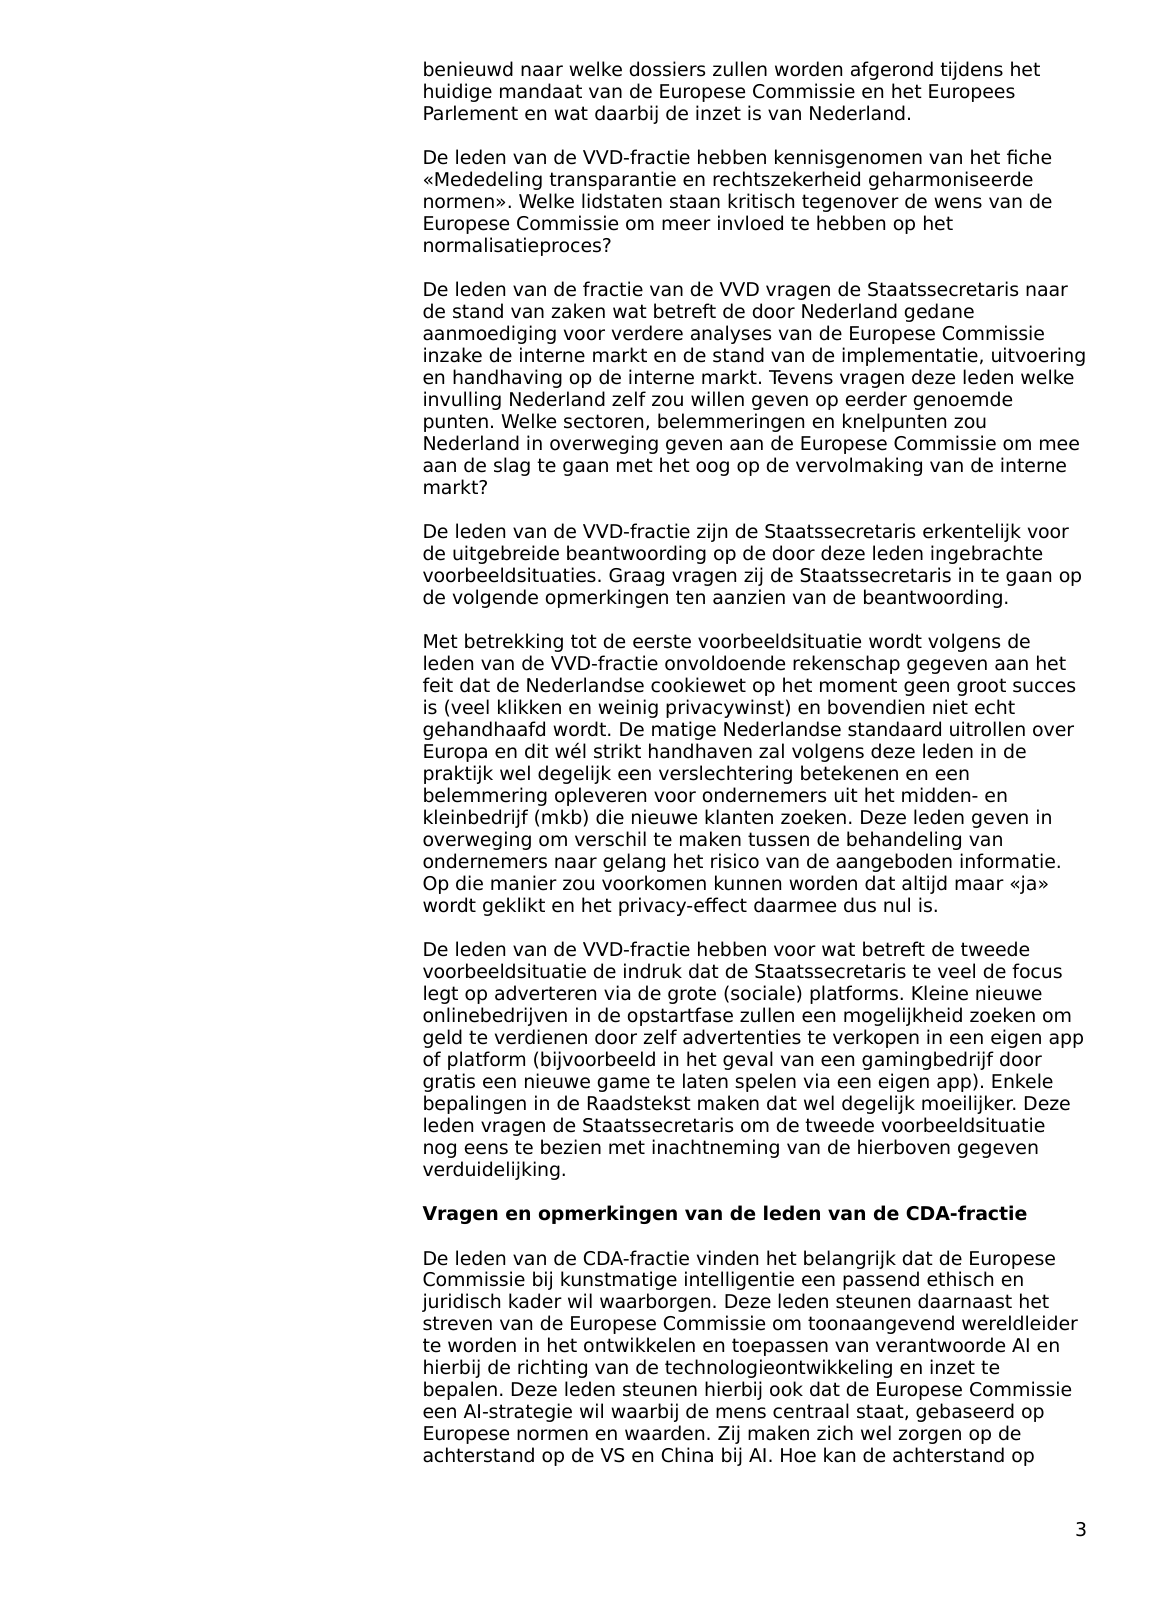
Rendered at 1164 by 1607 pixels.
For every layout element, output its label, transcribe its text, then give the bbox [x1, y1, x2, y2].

text De leden van de VVD-fractie zijn de Staatssecretaris erkentelijk voor de uitgebreide beantwoording op de door deze leden ingebrachte voorbeeldsituaties. Graag vragen zij de Staatssecretaris in te gaan op de volgende opmerkingen ten aanzien van de beantwoording. [422, 521, 1087, 609]
text Met betrekking tot de eerste voorbeeldsituatie wordt volgens de leden van de VVD-fractie onvoldoende rekenschap gegeven aan het feit dat de Nederlandse cookiewet op het moment geen groot succes is (veel klikken en weinig privacywinst) en bovendien niet echt gehandhaafd wordt. De matige Nederlandse standaard uitrollen over Europa en dit wél strikt handhaven zal volgens deze leden in de praktijk wel degelijk een verslechtering betekenen en een belemmering opleveren voor ondernemers uit het midden- en kleinbedrijf (mkb) die nieuwe klanten zoeken. Deze leden geven in overweging om verschil te maken tussen de behandeling van ondernemers naar gelang het risico van de aangeboden informatie. Op die manier zou voorkomen kunnen worden dat altijd maar «ja» wordt geklikt en het privacy-effect daarmee dus nul is. [422, 631, 1087, 917]
subtitle Vragen en opmerkingen van de leden van de CDA-fractie [422, 1203, 1087, 1225]
text De leden van de fractie van de VVD vragen de Staatssecretaris naar de stand van zaken wat betreft de door Nederland gedane aanmoediging voor verdere analyses van de Europese Commissie inzake de interne markt en de stand van de implementatie, uitvoering en handhaving op de interne markt. Tevens vragen deze leden welke invulling Nederland zelf zou willen geven op eerder genoemde punten. Welke sectoren, belemmeringen en knelpunten zou Nederland in overweging geven aan de Europese Commissie om mee aan de slag te gaan met het oog op de vervolmaking van de interne markt? [422, 279, 1087, 499]
text De leden van de VVD-fractie hebben kennisgenomen van het fiche «Mededeling transparantie en rechtszekerheid geharmoniseerde normen». Welke lidstaten staan kritisch tegenover de wens van de Europese Commissie om meer invloed te hebben op het normalisatieproces? [422, 147, 1087, 257]
text De leden van de VVD-fractie hebben voor wat betreft de tweede voorbeeldsituatie de indruk dat de Staatssecretaris te veel de focus legt op adverteren via de grote (sociale) platforms. Kleine nieuwe onlinebedrijven in de opstartfase zullen een mogelijkheid zoeken om geld te verdienen door zelf advertenties te verkopen in een eigen app of platform (bijvoorbeeld in het geval van een gamingbedrijf door gratis een nieuwe game te laten spelen via een eigen app). Enkele bepalingen in de Raadstekst maken dat wel degelijk moeilijker. Deze leden vragen de Staatssecretaris om de tweede voorbeeldsituatie nog eens te bezien met inachtneming van de hierboven gegeven verduidelijking. [422, 939, 1087, 1181]
text benieuwd naar welke dossiers zullen worden afgerond tijdens het huidige mandaat van de Europese Commissie en het Europees Parlement en wat daarbij de inzet is van Nederland. [422, 59, 1087, 125]
text De leden van de CDA-fractie vinden het belangrijk dat de Europese Commissie bij kunstmatige intelligentie een passend ethisch en juridisch kader wil waarborgen. Deze leden steunen daarnaast het streven van de Europese Commissie om toonaangevend wereldleider te worden in het ontwikkelen en toepassen van verantwoorde AI en hierbij de richting van de technologieontwikkeling en inzet te bepalen. Deze leden steunen hierbij ook dat de Europese Commissie een AI-strategie wil waarbij de mens centraal staat, gebaseerd op Europese normen en waarden. Zij maken zich wel zorgen op de achterstand op de VS en China bij AI. Hoe kan de achterstand op [422, 1247, 1087, 1467]
